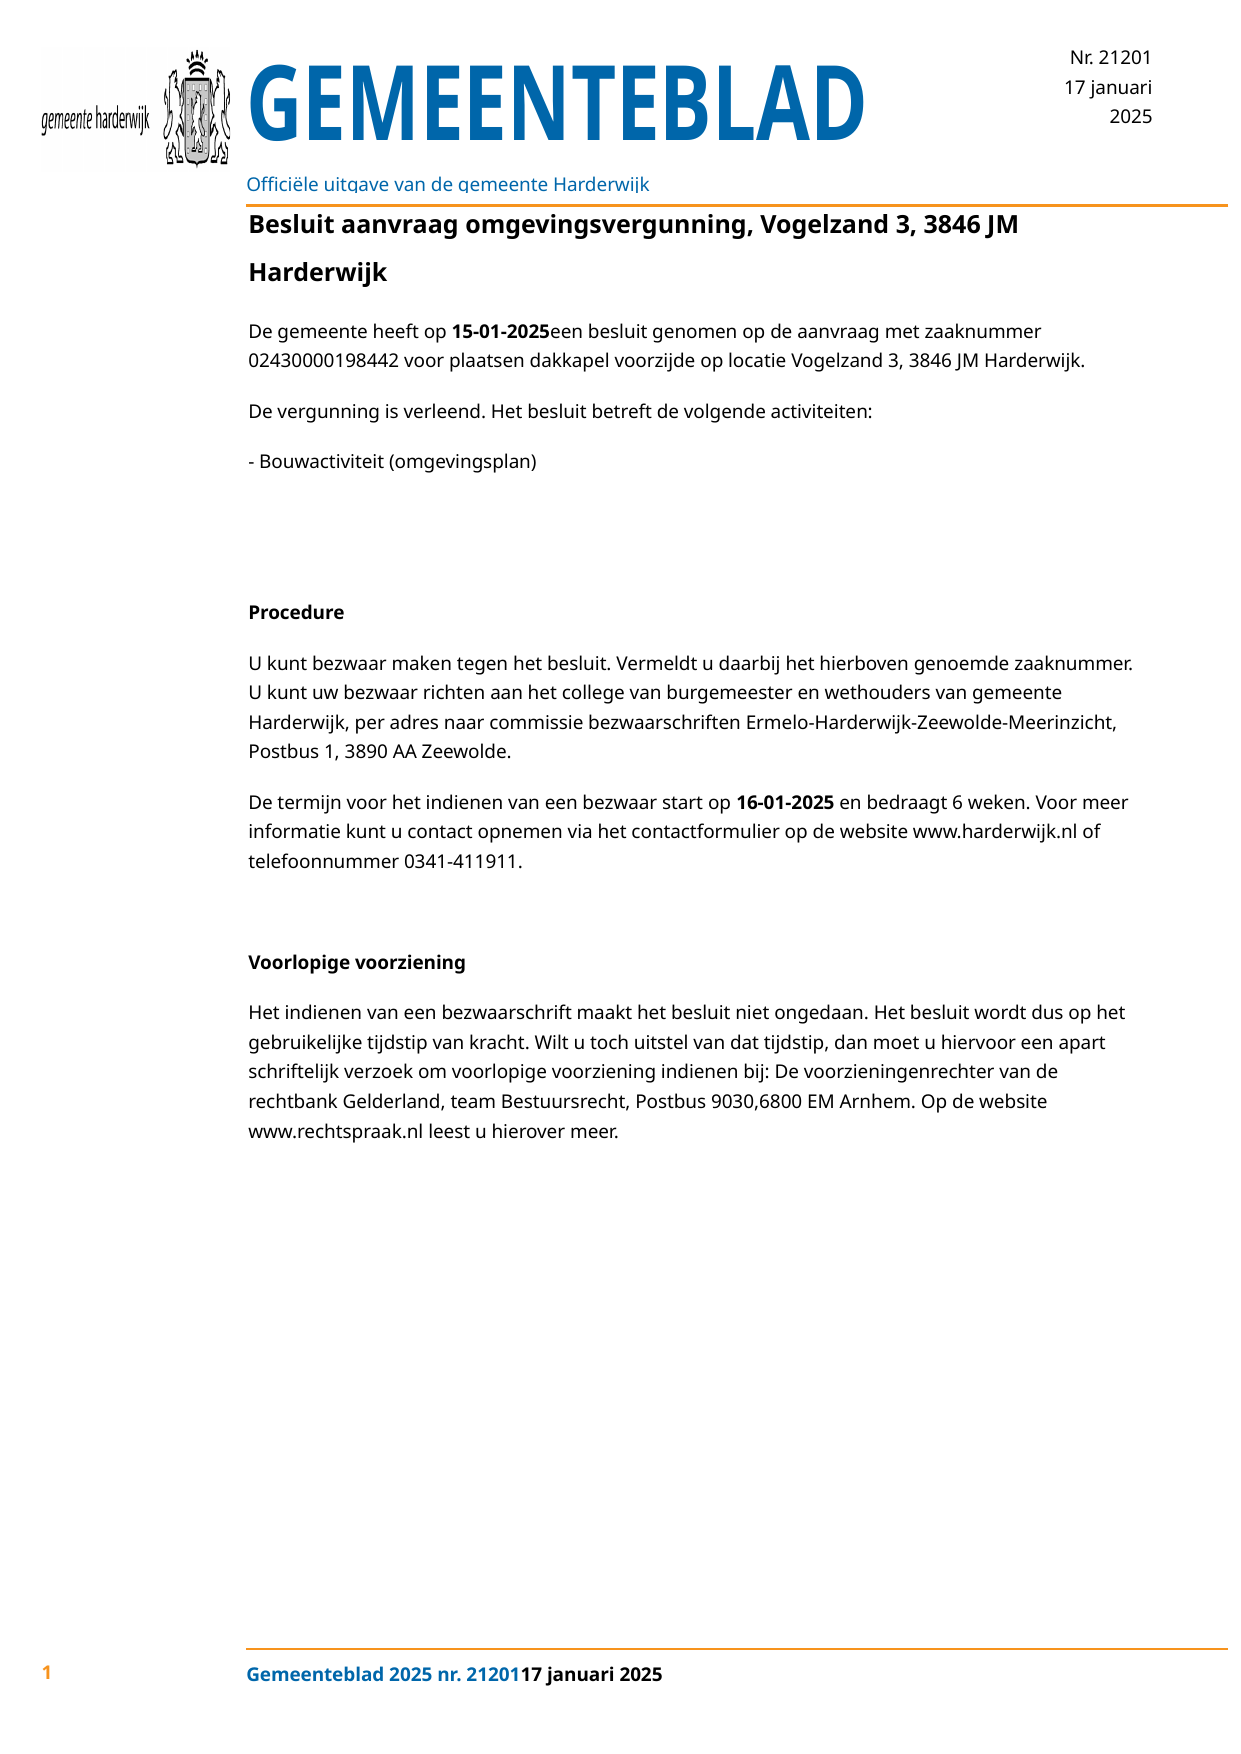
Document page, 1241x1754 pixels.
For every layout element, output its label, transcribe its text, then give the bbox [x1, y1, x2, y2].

text De termijn voor het indienen van een bezwaar start op 16-01-2025 en bedraagt 6 weken. Voor meer informatie kunt u contact opnemen via het contactformulier op de website www.harderwijk.nl of telefoonnummer 0341-411911. [248, 789, 1152, 874]
text Procedure [248, 599, 1152, 625]
text Besluit aanvraag omgevingsvergunning, Vogelzand 3, 3846 JM Harderwijk [248, 207, 1152, 288]
text Het indienen van een bezwaarschrift maakt het besluit niet ongedaan. Het besluit wordt dus op het gebruikelijke tijdstip van kracht. Wilt u toch uitstel van dat tijdstip, dan moet u hiervoor een apart schriftelijk verzoek om voorlopige voorziening indienen bij: De voorzieningenrechter van de rechtbank Gelderland, team Bestuursrecht, Postbus 9030,6800 EM Arnhem. Op de website www.rechtspraak.nl leest u hierover meer. [248, 999, 1152, 1144]
text U kunt bezwaar maken tegen het besluit. Vermeldt u daarbij het hierboven genoemde zaaknummer. U kunt uw bezwaar richten aan het college van burgemeester en wethouders van gemeente Harderwijk, per adres naar commissie bezwaarschriften Ermelo-Harderwijk-Zeewolde-Meerinzicht, Postbus 1, 3890 AA Zeewolde. [248, 650, 1152, 764]
picture [41, 47, 231, 172]
text De vergunning is verleend. Het besluit betreft de volgende activiteiten: [248, 398, 1152, 424]
text - Bouwactiviteit (omgevingsplan) [248, 448, 1152, 474]
text Voorlopige voorziening [248, 949, 1152, 975]
text De gemeente heeft op 15-01-2025een besluit genomen op de aanvraag met zaaknummer 02430000198442 voor plaatsen dakkapel voorzijde op locatie Vogelzand 3, 3846 JM Harderwijk. [248, 318, 1152, 373]
